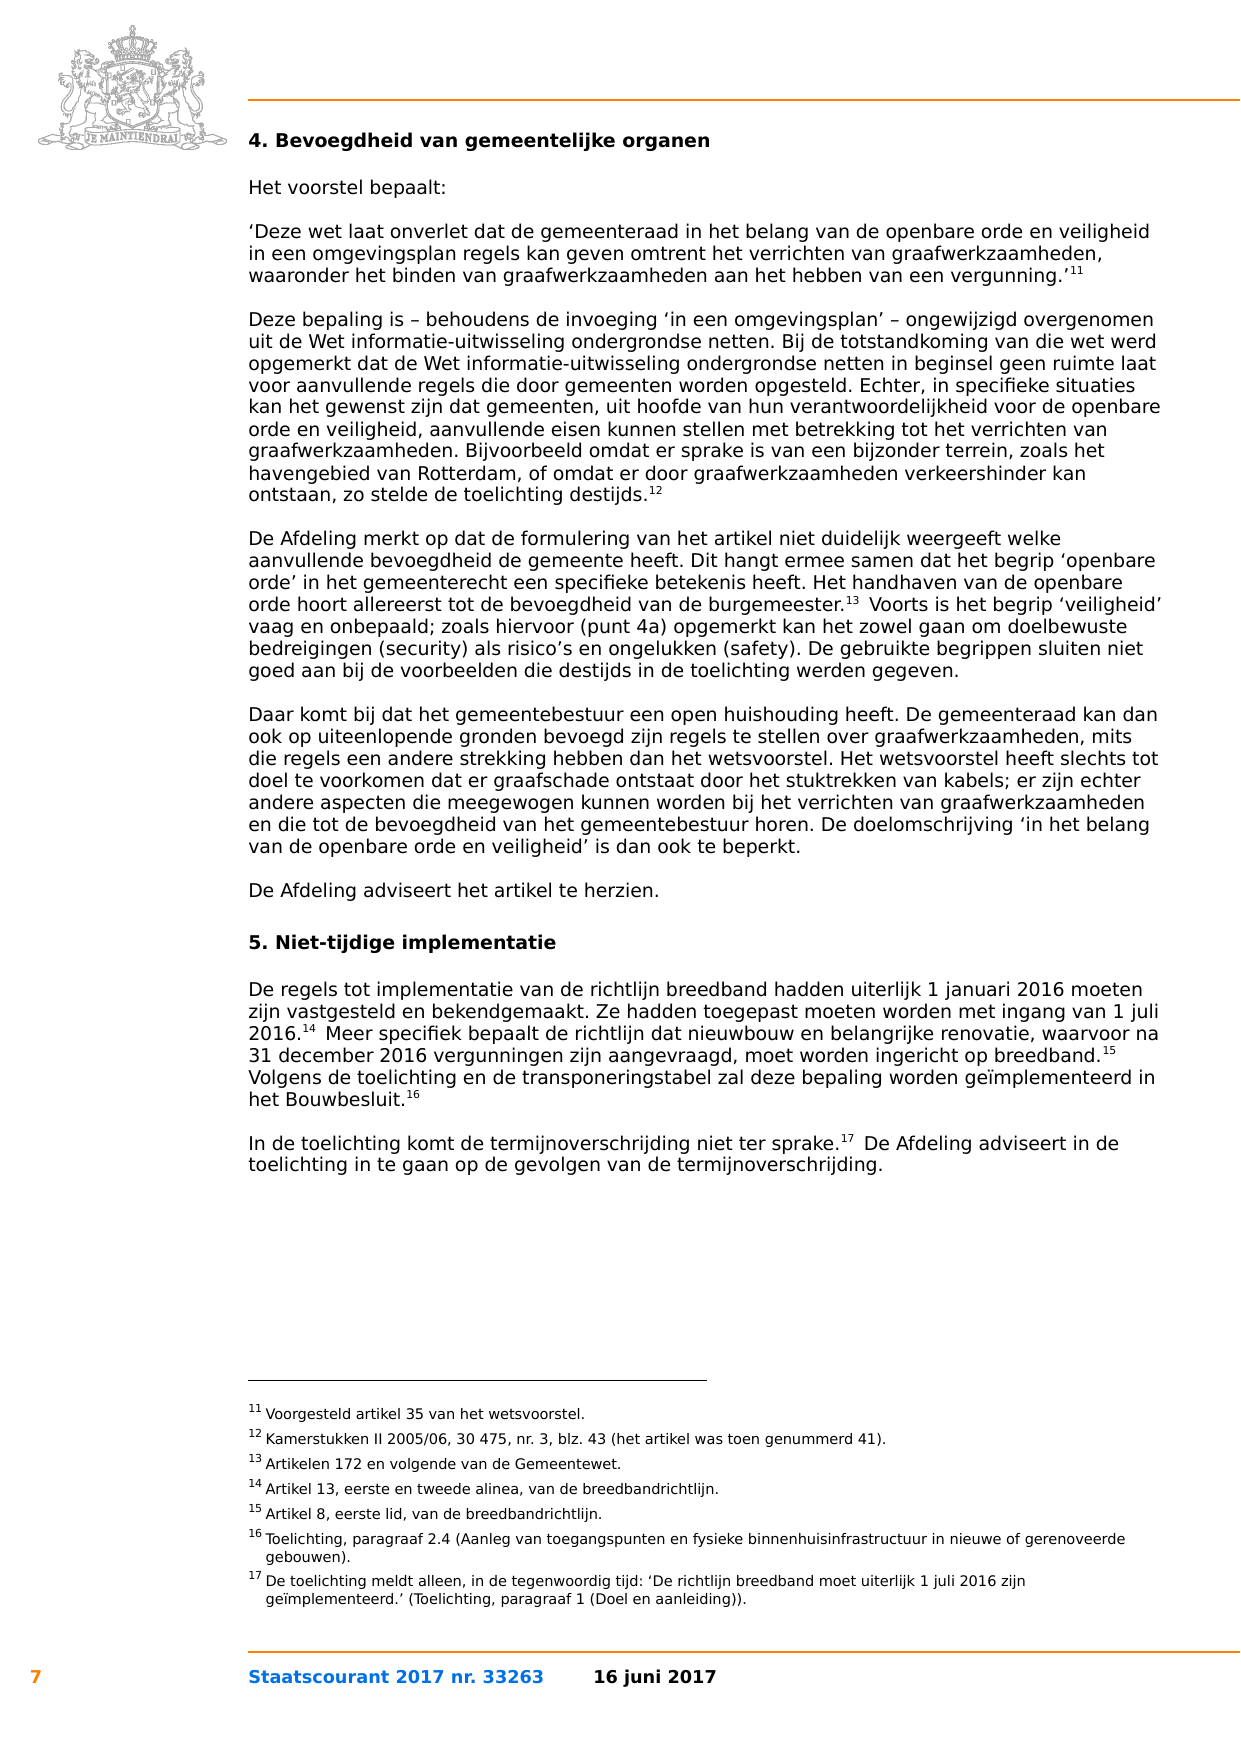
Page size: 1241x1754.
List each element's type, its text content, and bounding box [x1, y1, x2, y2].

text Daar komt bij dat het gemeentebestuur een open huishouding heeft. De gemeenteraad kan dan ook op uiteenlopende gronden bevoegd zijn regels te stellen over graafwerkzaamheden, mits die regels een andere strekking hebben dan het wetsvoorstel. Het wetsvoorstel heeft slechts tot doel te voorkomen dat er graafschade ontstaat door het stuktrekken van kabels; er zijn echter andere aspecten die meegewogen kunnen worden bij het verrichten van graafwerkzaamheden en die tot de bevoegdheid van het gemeentebestuur horen. De doelomschrijving ‘in het belang van de openbare orde en veiligheid’ is dan ook te beperkt. [248, 704, 1163, 858]
text De Afdeling adviseert het artikel te herzien. [248, 880, 1163, 902]
text ‘Deze wet laat onverlet dat de gemeenteraad in het belang van de openbare orde en veiligheid in een omgevingsplan regels kan geven omtrent het verrichten van graafwerkzaamheden, waaronder het binden van graafwerkzaamheden aan het hebben van een vergunning.’ [248, 221, 1163, 287]
text Toelichting, paragraaf 2.4 (Aanleg van toegangspunten en fysieke binnenhuisinfrastructuur in nieuwe of gerenoveerde gebouwen). [248, 1527, 1163, 1566]
text In de toelichting komt de termijnoverschrijding niet ter sprake. De Afdeling adviseert in de toelichting in te gaan op de gevolgen van de termijnoverschrijding. [248, 1132, 1163, 1176]
text De regels tot implementatie van de richtlijn breedband hadden uiterlijk 1 januari 2016 moeten zijn vastgesteld en bekendgemaakt. Ze hadden toegepast moeten worden met ingang van 1 juli 2016. Meer specifiek bepaalt de richtlijn dat nieuwbouw en belangrijke renovatie, waarvoor na 31 december 2016 vergunningen zijn aangevraagd, moet worden ingericht op breedband. Volgens de toelichting en de transponeringstabel zal deze bepaling worden geïmplementeerd in het Bouwbesluit. [248, 979, 1163, 1111]
text Artikel 8, eerste lid, van de breedbandrichtlijn. [248, 1502, 1163, 1524]
text Deze bepaling is – behoudens de invoeging ‘in een omgevingsplan’ – ongewijzigd overgenomen uit de Wet informatie-uitwisseling ondergrondse netten. Bij de totstandkoming van die wet werd opgemerkt dat de Wet informatie-uitwisseling ondergrondse netten in beginsel geen ruimte laat voor aanvullende regels die door gemeenten worden opgesteld. Echter, in specifieke situaties kan het gewenst zijn dat gemeenten, uit hoofde van hun verantwoordelijkheid voor de openbare orde en veiligheid, aanvullende eisen kunnen stellen met betrekking tot het verrichten van graafwerkzaamheden. Bijvoorbeeld omdat er sprake is van een bijzonder terrein, zoals het havengebied van Rotterdam, of omdat er door graafwerkzaamheden verkeershinder kan ontstaan, zo stelde de toelichting destijds. [248, 308, 1163, 506]
text Artikel 13, eerste en tweede alinea, van de breedbandrichtlijn. [248, 1477, 1163, 1499]
text De Afdeling merkt op dat de formulering van het artikel niet duidelijk weergeeft welke aanvullende bevoegdheid de gemeente heeft. Dit hangt ermee samen dat het begrip ‘openbare orde’ in het gemeenterecht een specifieke betekenis heeft. Het handhaven van de openbare orde hoort allereerst tot de bevoegdheid van de burgemeester. Voorts is het begrip ‘veiligheid’ vaag en onbepaald; zoals hiervoor (punt 4a) opgemerkt kan het zowel gaan om doelbewuste bedreigingen (security) als risico’s en ongelukken (safety). De gebruikte begrippen sluiten niet goed aan bij de voorbeelden die destijds in de toelichting werden gegeven. [248, 528, 1163, 682]
text Voorgesteld artikel 35 van het wetsvoorstel. [248, 1402, 1163, 1424]
subtitle 4. Bevoegdheid van gemeentelijke organen [248, 130, 1163, 152]
text Het voorstel bepaalt: [248, 177, 1163, 199]
picture [38, 25, 227, 150]
text Kamerstukken II 2005/06, 30 475, nr. 3, blz. 43 (het artikel was toen genummerd 41). [248, 1427, 1163, 1449]
text De toelichting meldt alleen, in de tegenwoordig tijd: ‘De richtlijn breedband moet uiterlijk 1 juli 2016 zijn geïmplementeerd.’ (Toelichting, paragraaf 1 (Doel en aanleiding)). [248, 1569, 1163, 1608]
subtitle 5. Niet-tijdige implementatie [248, 932, 1163, 954]
text Artikelen 172 en volgende van de Gemeentewet. [248, 1452, 1163, 1474]
